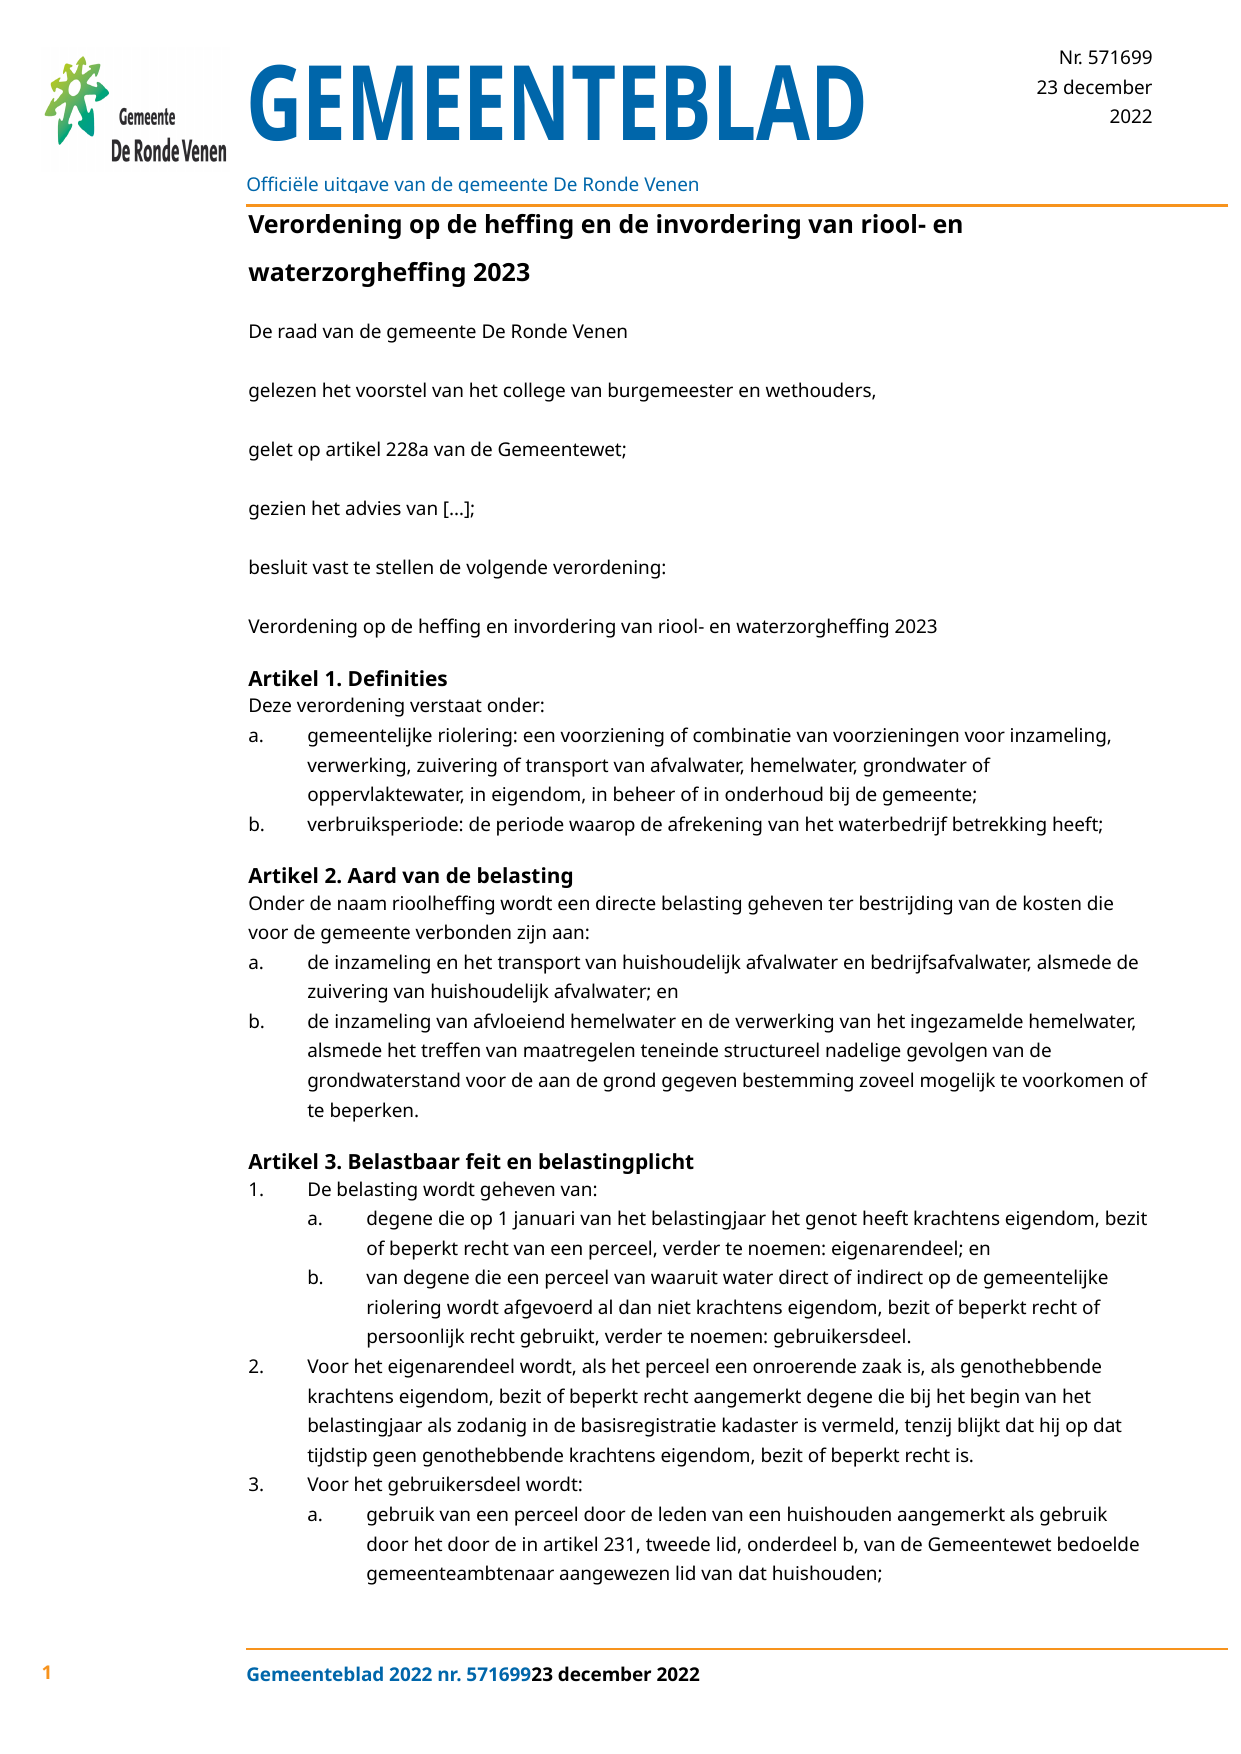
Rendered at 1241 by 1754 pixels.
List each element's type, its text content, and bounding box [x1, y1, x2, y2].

picture [41, 47, 231, 172]
text gelezen het voorstel van het college van burgemeester en wethouders, [248, 377, 1152, 403]
text gelet op artikel 228a van de Gemeentewet; [248, 436, 1152, 462]
list gebruik van een perceel door de leden van een huishouden aangemerkt als gebruik door het door de in artikel 231, tweede lid, onderdeel b, van de Gemeentewet bedoelde gemeenteambtenaar aangewezen lid van dat huishouden; [307, 1501, 1152, 1586]
text Artikel 3. Belastbaar feit en belastingplicht [248, 1147, 1152, 1176]
text Verordening op de heffing en invordering van riool- en waterzorgheffing 2023 [248, 614, 1152, 639]
list degene die op 1 januari van het belastingjaar het genot heeft krachtens eigendom, bezit of beperkt recht van een perceel, verder te noemen: eigenarendeel; en [307, 1205, 1152, 1261]
text gezien het advies van […]; [248, 495, 1152, 521]
list van degene die een perceel van waaruit water direct of indirect op de gemeentelijke riolering wordt afgevoerd al dan niet krachtens eigendom, bezit of beperkt recht of persoonlijk recht gebruikt, verder te noemen: gebruikersdeel. [307, 1264, 1152, 1349]
text Artikel 2. Aard van de belasting [248, 861, 1152, 890]
text Deze verordening verstaat onder: [248, 693, 1152, 718]
text Onder de naam rioolheffing wordt een directe belasting geheven ter bestrijding van de kosten die voor de gemeente verbonden zijn aan: [248, 890, 1152, 945]
text Verordening op de heffing en de invordering van riool- en waterzorgheffing 2023 [248, 207, 1152, 288]
list de inzameling van afvloeiend hemelwater en de verwerking van het ingezamelde hemelwater, alsmede het treffen van maatregelen teneinde structureel nadelige gevolgen van de grondwaterstand voor de aan de grond gegeven bestemming zoveel mogelijk te voorkomen of te beperken. [248, 1008, 1152, 1123]
list gemeentelijke riolering: een voorziening of combinatie van voorzieningen voor inzameling, verwerking, zuivering of transport van afvalwater, hemelwater, grondwater of oppervlaktewater, in eigendom, in beheer of in onderhoud bij de gemeente; [248, 722, 1152, 807]
text Artikel 1. Definities [248, 664, 1152, 693]
text besluit vast te stellen de volgende verordening: [248, 554, 1152, 580]
list Voor het eigenarendeel wordt, als het perceel een onroerende zaak is, als genothebbende krachtens eigendom, bezit of beperkt recht aangemerkt degene die bij het begin van het belastingjaar als zodanig in de basisregistratie kadaster is vermeld, tenzij blijkt dat hij op dat tijdstip geen genothebbende krachtens eigendom, bezit of beperkt recht is. [248, 1353, 1152, 1468]
text De raad van de gemeente De Ronde Venen [248, 318, 1152, 344]
list Voor het gebruikersdeel wordt: [248, 1472, 1152, 1497]
list de inzameling en het transport van huishoudelijk afvalwater en bedrijfsafvalwater, alsmede de zuivering van huishoudelijk afvalwater; en [248, 949, 1152, 1004]
list verbruiksperiode: de periode waarop de afrekening van het waterbedrijf betrekking heeft; [248, 811, 1152, 837]
list De belasting wordt geheven van: [248, 1176, 1152, 1201]
